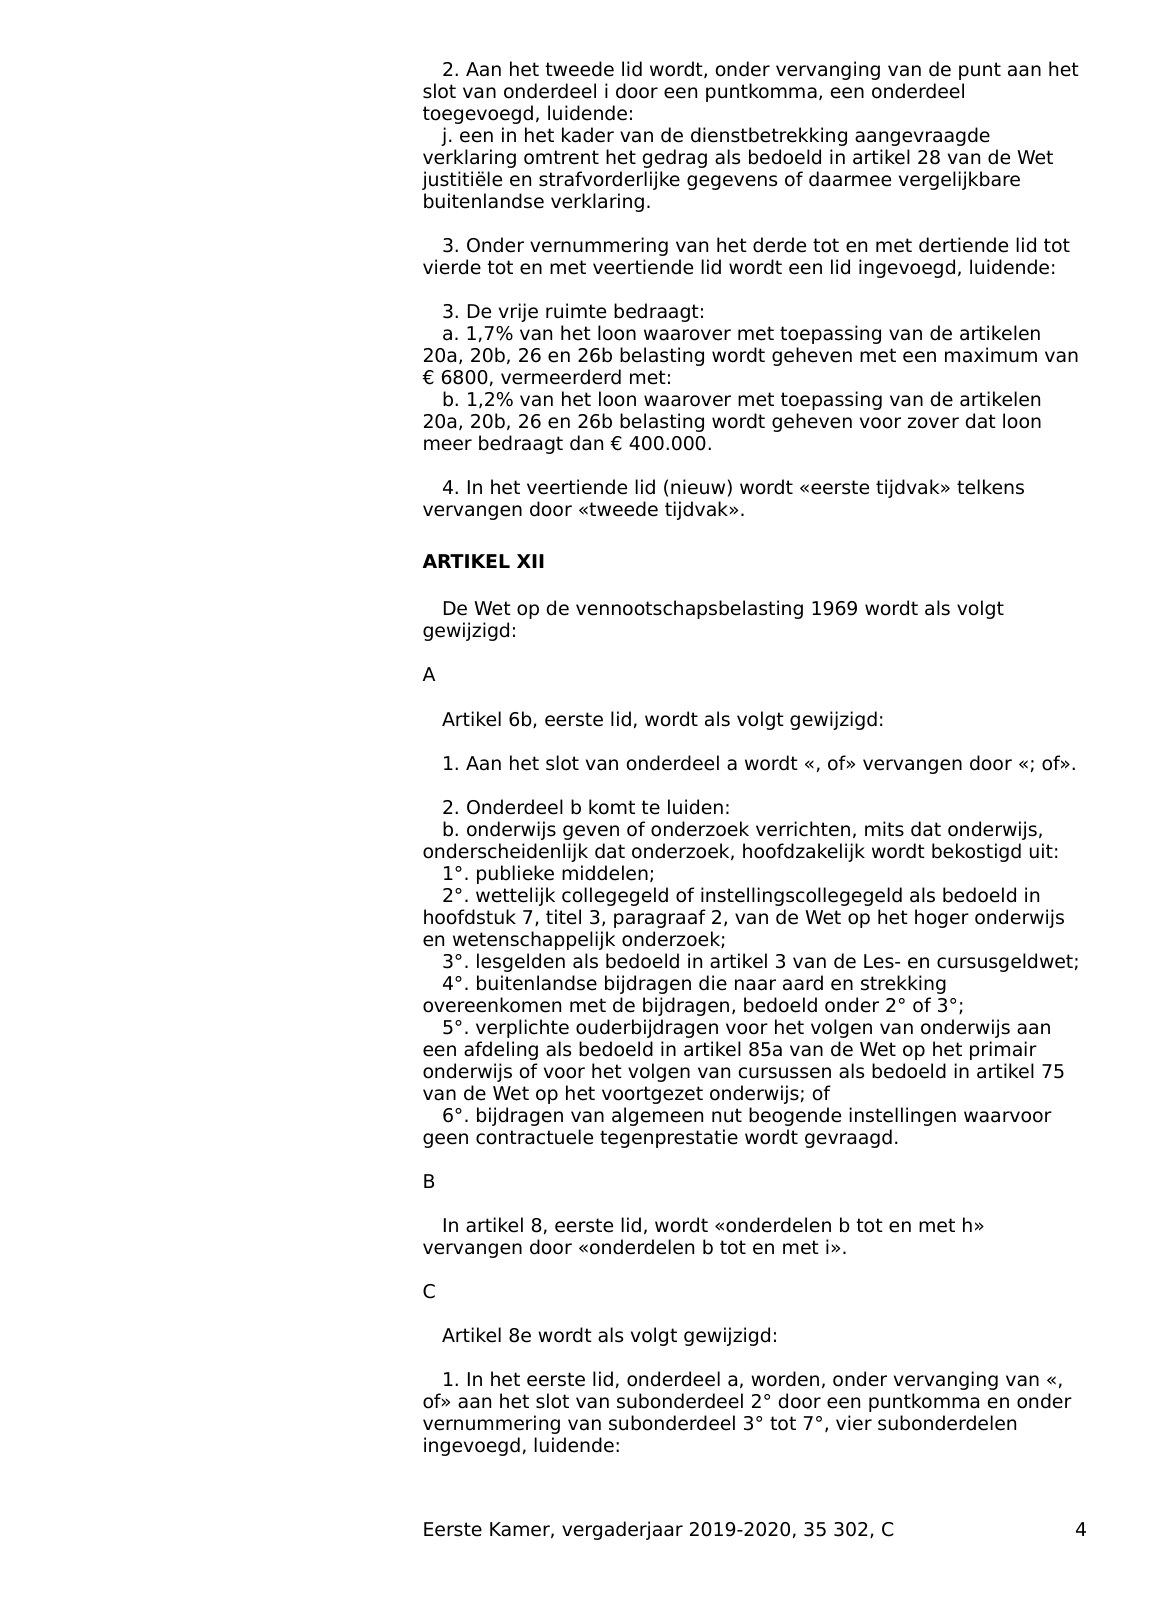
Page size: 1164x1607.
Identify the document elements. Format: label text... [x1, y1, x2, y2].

text De Wet op de vennootschapsbelasting 1969 wordt als volgt gewijzigd: [422, 598, 1087, 642]
text A [422, 664, 1087, 686]
text 2. Aan het tweede lid wordt, onder vervanging van de punt aan het slot van onderdeel i door een puntkomma, een onderdeel toegevoegd, luidende: [422, 59, 1087, 125]
text In artikel 8, eerste lid, wordt «onderdelen b tot en met h» vervangen door «onderdelen b tot en met i». [422, 1215, 1087, 1259]
text j. een in het kader van de dienstbetrekking aangevraagde verklaring omtrent het gedrag als bedoeld in artikel 28 van de Wet justitiële en strafvorderlijke gegevens of daarmee vergelijkbare buitenlandse verklaring. [422, 125, 1087, 213]
text 4. In het veertiende lid (nieuw) wordt «eerste tijdvak» telkens vervangen door «tweede tijdvak». [422, 477, 1087, 521]
text 3. Onder vernummering van het derde tot en met dertiende lid tot vierde tot en met veertiende lid wordt een lid ingevoegd, luidende: [422, 235, 1087, 279]
text 6°. bijdragen van algemeen nut beogende instellingen waarvoor geen contractuele tegenprestatie wordt gevraagd. [422, 1104, 1087, 1148]
text 1. In het eerste lid, onderdeel a, worden, onder vervanging van «, of» aan het slot van subonderdeel 2° door een puntkomma en onder vernummering van subonderdeel 3° tot 7°, vier subonderdelen ingevoegd, luidende: [422, 1369, 1087, 1457]
text B [422, 1171, 1087, 1193]
text 1. Aan het slot van onderdeel a wordt «, of» vervangen door «; of». [422, 753, 1087, 775]
text 1°. publieke middelen; [422, 863, 1087, 885]
text Artikel 8e wordt als volgt gewijzigd: [422, 1325, 1087, 1347]
text a. 1,7% van het loon waarover met toepassing van de artikelen 20a, 20b, 26 en 26b belasting wordt geheven met een maximum van € 6800, vermeerderd met: [422, 323, 1087, 389]
subtitle ARTIKEL XII [422, 551, 1087, 573]
text 3°. lesgelden als bedoeld in artikel 3 van de Les- en cursusgeldwet; [422, 951, 1087, 973]
text Artikel 6b, eerste lid, wordt als volgt gewijzigd: [422, 708, 1087, 731]
text b. 1,2% van het loon waarover met toepassing van de artikelen 20a, 20b, 26 en 26b belasting wordt geheven voor zover dat loon meer bedraagt dan € 400.000. [422, 389, 1087, 455]
text 3. De vrije ruimte bedraagt: [422, 301, 1087, 323]
text 4°. buitenlandse bijdragen die naar aard en strekking overeenkomen met de bijdragen, bedoeld onder 2° of 3°; [422, 973, 1087, 1017]
text C [422, 1281, 1087, 1303]
text 2°. wettelijk collegegeld of instellingscollegegeld als bedoeld in hoofdstuk 7, titel 3, paragraaf 2, van de Wet op het hoger onderwijs en wetenschappelijk onderzoek; [422, 885, 1087, 951]
text 2. Onderdeel b komt te luiden: [422, 797, 1087, 819]
text 5°. verplichte ouderbijdragen voor het volgen van onderwijs aan een afdeling als bedoeld in artikel 85a van de Wet op het primair onderwijs of voor het volgen van cursussen als bedoeld in artikel 75 van de Wet op het voortgezet onderwijs; of [422, 1017, 1087, 1104]
text b. onderwijs geven of onderzoek verrichten, mits dat onderwijs, onderscheidenlijk dat onderzoek, hoofdzakelijk wordt bekostigd uit: [422, 819, 1087, 863]
